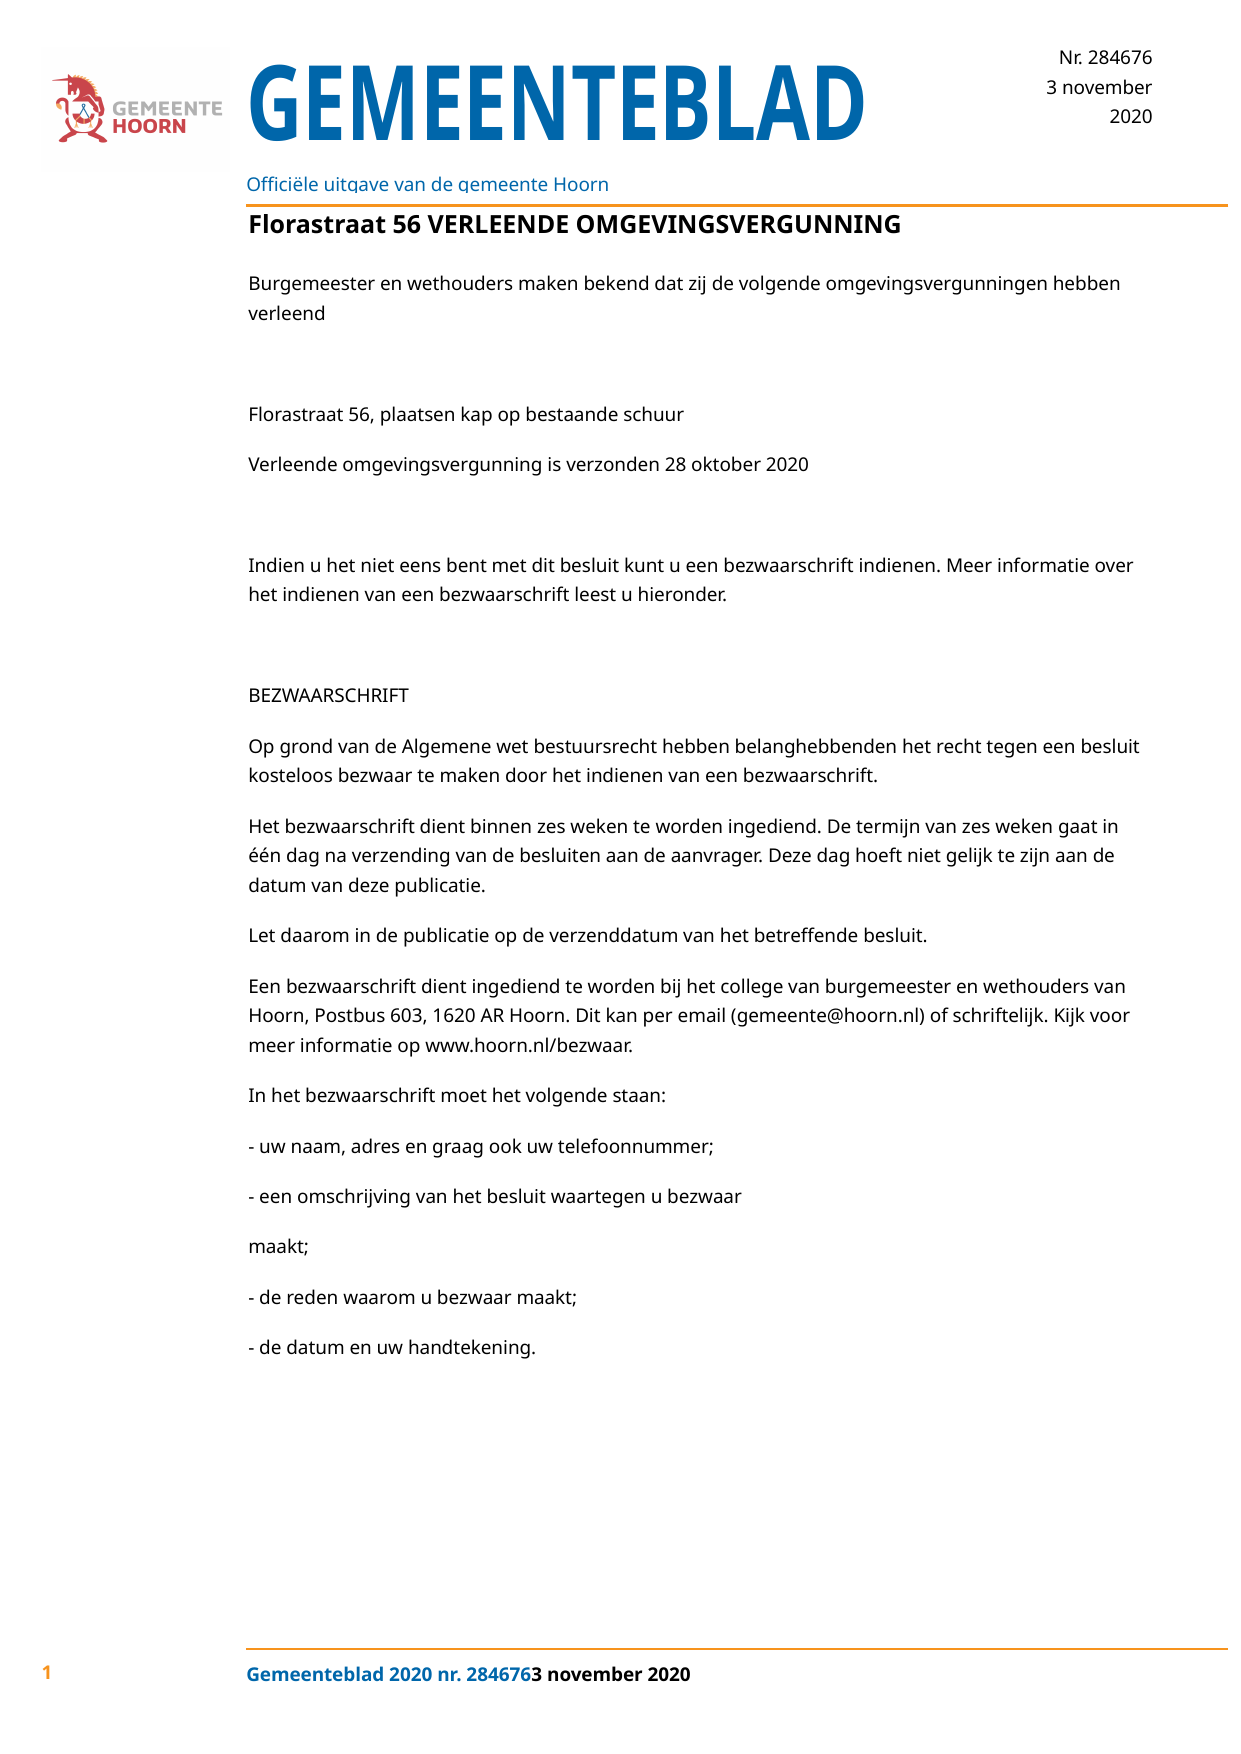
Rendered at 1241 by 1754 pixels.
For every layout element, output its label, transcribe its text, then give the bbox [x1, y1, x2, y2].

text maakt; [248, 1234, 1152, 1259]
text - de datum en uw handtekening. [248, 1334, 1152, 1360]
text Het bezwaarschrift dient binnen zes weken te worden ingediend. De termijn van zes weken gaat in één dag na verzending van de besluiten aan de aanvrager. Deze dag hoeft niet gelijk te zijn aan de datum van deze publicatie. [248, 813, 1152, 898]
text Florastraat 56 VERLEENDE OMGEVINGSVERGUNNING [248, 207, 1152, 241]
text Verleende omgevingsvergunning is verzonden 28 oktober 2020 [248, 451, 1152, 477]
text - de reden waarom u bezwaar maakt; [248, 1284, 1152, 1310]
text - een omschrijving van het besluit waartegen u bezwaar [248, 1183, 1152, 1209]
text Burgemeester en wethouders maken bekend dat zij de volgende omgevingsvergunningen hebben verleend [248, 270, 1152, 326]
text Op grond van de Algemene wet bestuursrecht hebben belanghebbenden het recht tegen een besluit kosteloos bezwaar te maken door het indienen van een bezwaarschrift. [248, 733, 1152, 788]
text Let daarom in de publicatie op de verzenddatum van het betreffende besluit. [248, 922, 1152, 948]
text Indien u het niet eens bent met dit besluit kunt u een bezwaarschrift indienen. Meer informatie over het indienen van een bezwaarschrift leest u hieronder. [248, 552, 1152, 607]
text In het bezwaarschrift moet het volgende staan: [248, 1082, 1152, 1108]
text Een bezwaarschrift dient ingediend te worden bij het college van burgemeester en wethouders van Hoorn, Postbus 603, 1620 AR Hoorn. Dit kan per email (gemeente@hoorn.nl) of schriftelijk. Kijk voor meer informatie op www.hoorn.nl/bezwaar. [248, 973, 1152, 1058]
text BEZWAARSCHRIFT [248, 682, 1152, 708]
text Florastraat 56, plaatsen kap op bestaande schuur [248, 401, 1152, 426]
picture [41, 47, 231, 172]
text - uw naam, adres en graag ook uw telefoonnummer; [248, 1133, 1152, 1158]
